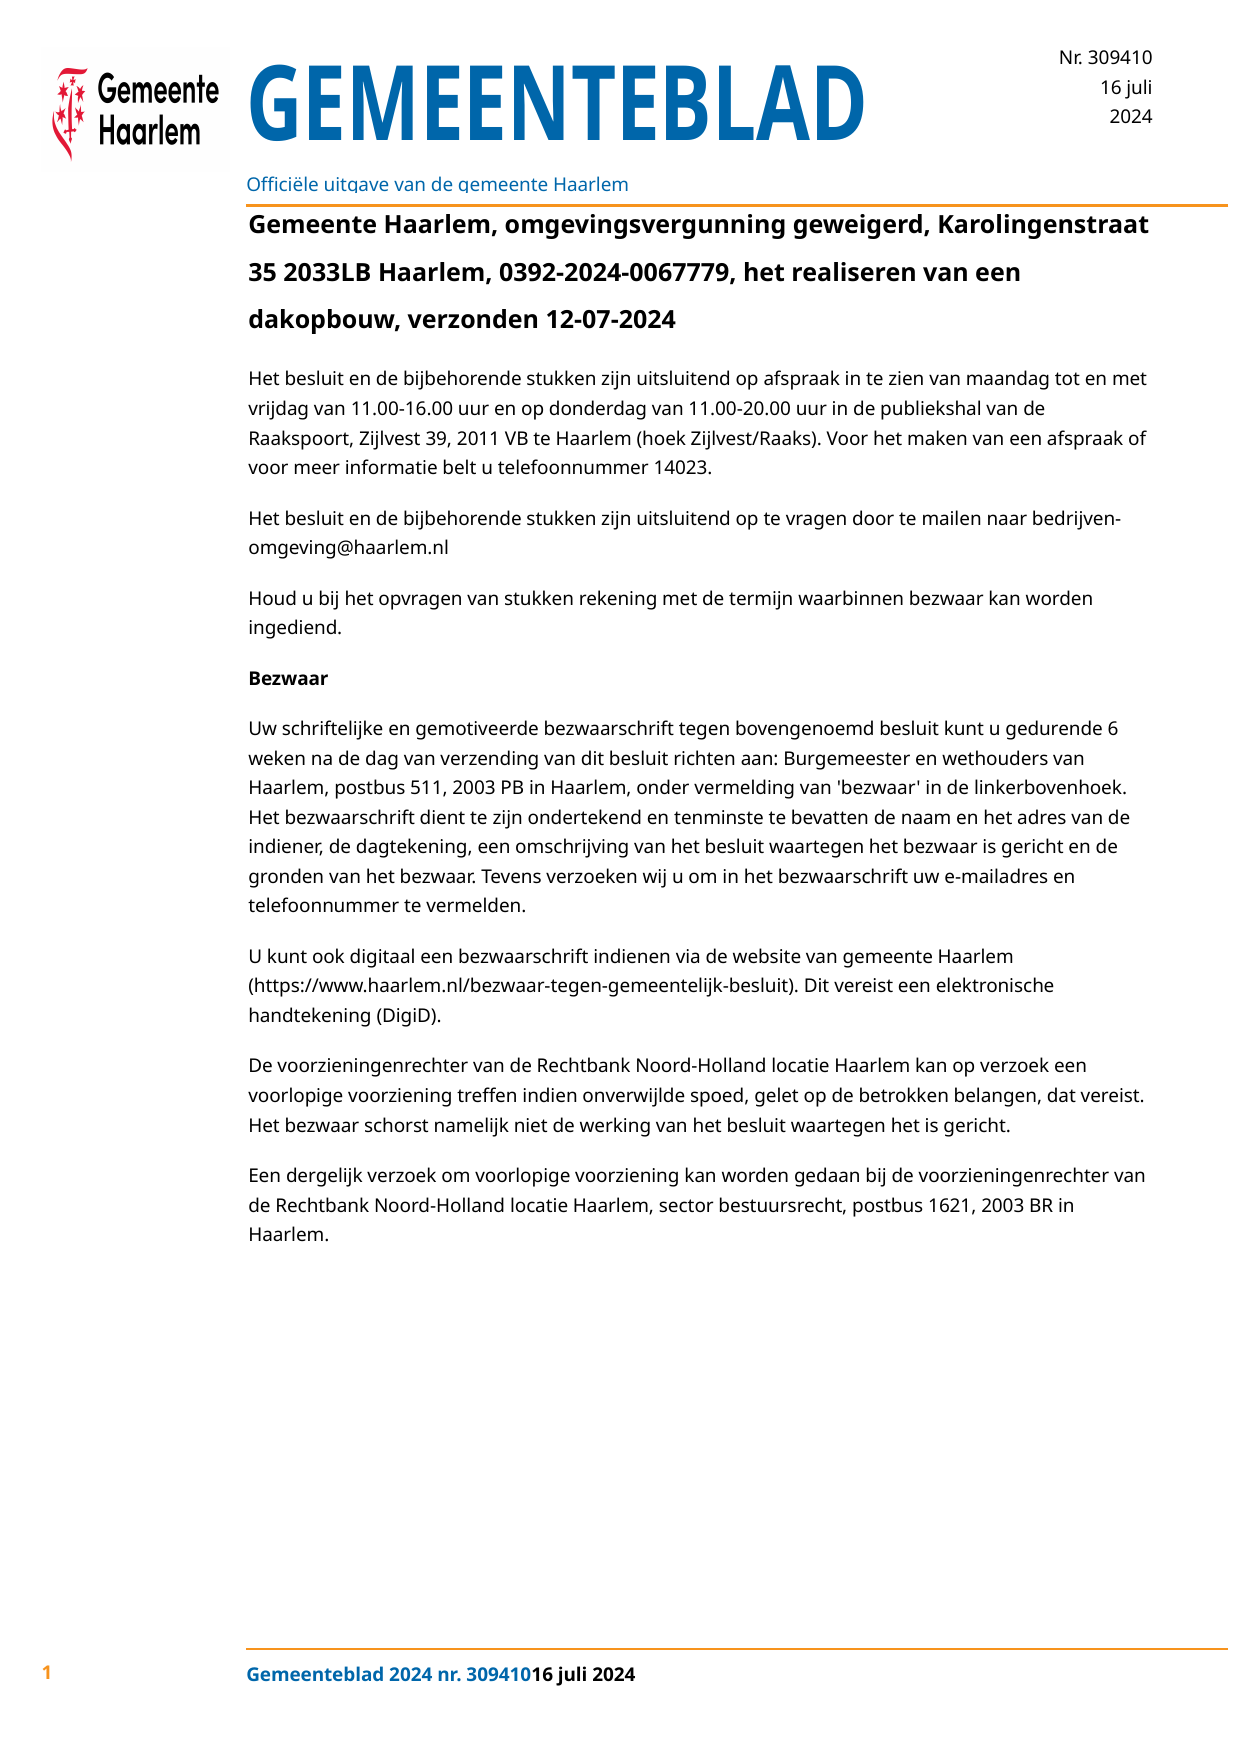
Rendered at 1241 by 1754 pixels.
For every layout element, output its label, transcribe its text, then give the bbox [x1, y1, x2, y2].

text Uw schriftelijke en gemotiveerde bezwaarschrift tegen bovengenoemd besluit kunt u gedurende 6 weken na de dag van verzending van dit besluit richten aan: Burgemeester en wethouders van Haarlem, postbus 511, 2003 PB in Haarlem, onder vermelding van 'bezwaar' in de linkerbovenhoek. Het bezwaarschrift dient te zijn ondertekend en tenminste te bevatten de naam en het adres van de indiener, de dagtekening, een omschrijving van het besluit waartegen het bezwaar is gericht en de gronden van het bezwaar. Tevens verzoeken wij u om in het bezwaarschrift uw e-mailadres en telefoonnummer te vermelden. [248, 715, 1152, 918]
picture [41, 47, 231, 172]
text Het besluit en de bijbehorende stukken zijn uitsluitend op te vragen door te mailen naar bedrijven-omgeving@haarlem.nl [248, 505, 1152, 560]
text Een dergelijk verzoek om voorlopige voorziening kan worden gedaan bij de voorzieningenrechter van de Rechtbank Noord-Holland locatie Haarlem, sector bestuursrecht, postbus 1621, 2003 BR in Haarlem. [248, 1162, 1152, 1247]
text U kunt ook digitaal een bezwaarschrift indienen via de website van gemeente Haarlem (https://www.haarlem.nl/bezwaar-tegen-gemeentelijk-besluit). Dit vereist een elektronische handtekening (DigiD). [248, 943, 1152, 1028]
text Gemeente Haarlem, omgevingsvergunning geweigerd, Karolingenstraat 35 2033LB Haarlem, 0392-2024-0067779, het realiseren van een dakopbouw, verzonden 12-07-2024 [248, 207, 1152, 336]
text De voorzieningenrechter van de Rechtbank Noord-Holland locatie Haarlem kan op verzoek een voorlopige voorziening treffen indien onverwijlde spoed, gelet op de betrokken belangen, dat vereist. Het bezwaar schorst namelijk niet de werking van het besluit waartegen het is gericht. [248, 1053, 1152, 1137]
text Houd u bij het opvragen van stukken rekening met de termijn waarbinnen bezwaar kan worden ingediend. [248, 585, 1152, 640]
text Bezwaar [248, 665, 1152, 690]
text Het besluit en de bijbehorende stukken zijn uitsluitend op afspraak in te zien van maandag tot en met vrijdag van 11.00-16.00 uur en op donderdag van 11.00-20.00 uur in de publiekshal van de Raakspoort, Zijlvest 39, 2011 VB te Haarlem (hoek Zijlvest/Raaks). Voor het maken van een afspraak of voor meer informatie belt u telefoonnummer 14023. [248, 366, 1152, 480]
